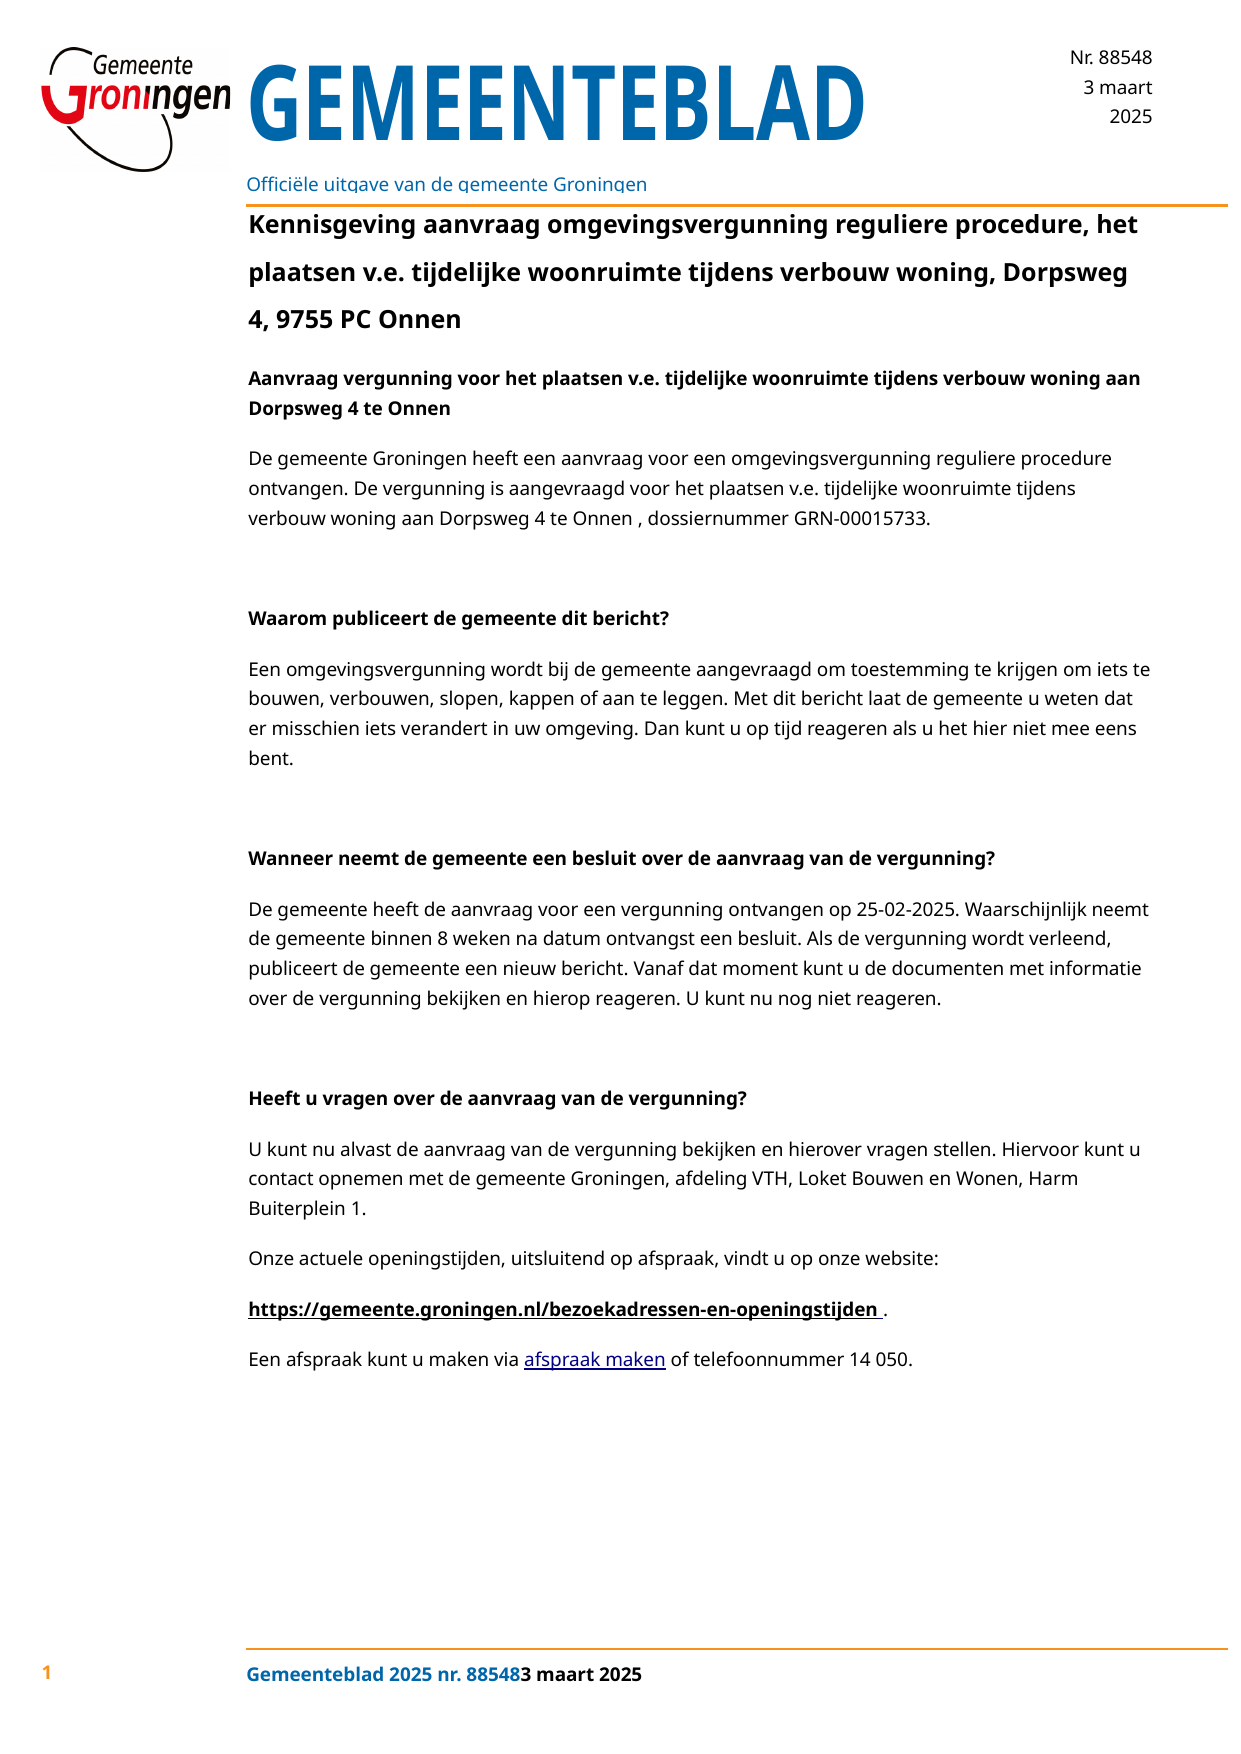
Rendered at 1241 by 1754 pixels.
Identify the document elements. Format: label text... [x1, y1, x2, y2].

text U kunt nu alvast de aanvraag van de vergunning bekijken en hierover vragen stellen. Hiervoor kunt u contact opnemen met de gemeente Groningen, afdeling VTH, Loket Bouwen en Wonen, Harm Buiterplein 1. [248, 1136, 1152, 1221]
text https://gemeente.groningen.nl/bezoekadressen-en-openingstijden . [248, 1296, 1152, 1322]
text De gemeente Groningen heeft een aanvraag voor een omgevingsvergunning reguliere procedure ontvangen. De vergunning is aangevraagd voor het plaatsen v.e. tijdelijke woonruimte tijdens verbouw woning aan Dorpsweg 4 te Onnen , dossiernummer GRN-00015733. [248, 446, 1152, 530]
text Aanvraag vergunning voor het plaatsen v.e. tijdelijke woonruimte tijdens verbouw woning aan Dorpsweg 4 te Onnen [248, 366, 1152, 421]
text Heeft u vragen over de aanvraag van de vergunning? [248, 1086, 1152, 1111]
text Een afspraak kunt u maken via afspraak maken of telefoonnummer 14 050. [248, 1346, 1152, 1372]
picture [41, 47, 231, 172]
text Wanneer neemt de gemeente een besluit over de aanvraag van de vergunning? [248, 846, 1152, 871]
text Kennisgeving aanvraag omgevingsvergunning reguliere procedure, het plaatsen v.e. tijdelijke woonruimte tijdens verbouw woning, Dorpsweg 4, 9755 PC Onnen [248, 207, 1152, 336]
text Onze actuele openingstijden, uitsluitend op afspraak, vindt u op onze website: [248, 1246, 1152, 1271]
text Een omgevingsvergunning wordt bij de gemeente aangevraagd om toestemming te krijgen om iets te bouwen, verbouwen, slopen, kappen of aan te leggen. Met dit bericht laat de gemeente u weten dat er misschien iets verandert in uw omgeving. Dan kunt u op tijd reageren als u het hier niet mee eens bent. [248, 656, 1152, 770]
text Waarom publiceert de gemeente dit bericht? [248, 606, 1152, 631]
text De gemeente heeft de aanvraag voor een vergunning ontvangen op 25-02-2025. Waarschijnlijk neemt de gemeente binnen 8 weken na datum ontvangst een besluit. Als de vergunning wordt verleend, publiceert de gemeente een nieuw bericht. Vanaf dat moment kunt u de documenten met informatie over de vergunning bekijken en hierop reageren. U kunt nu nog niet reageren. [248, 896, 1152, 1010]
